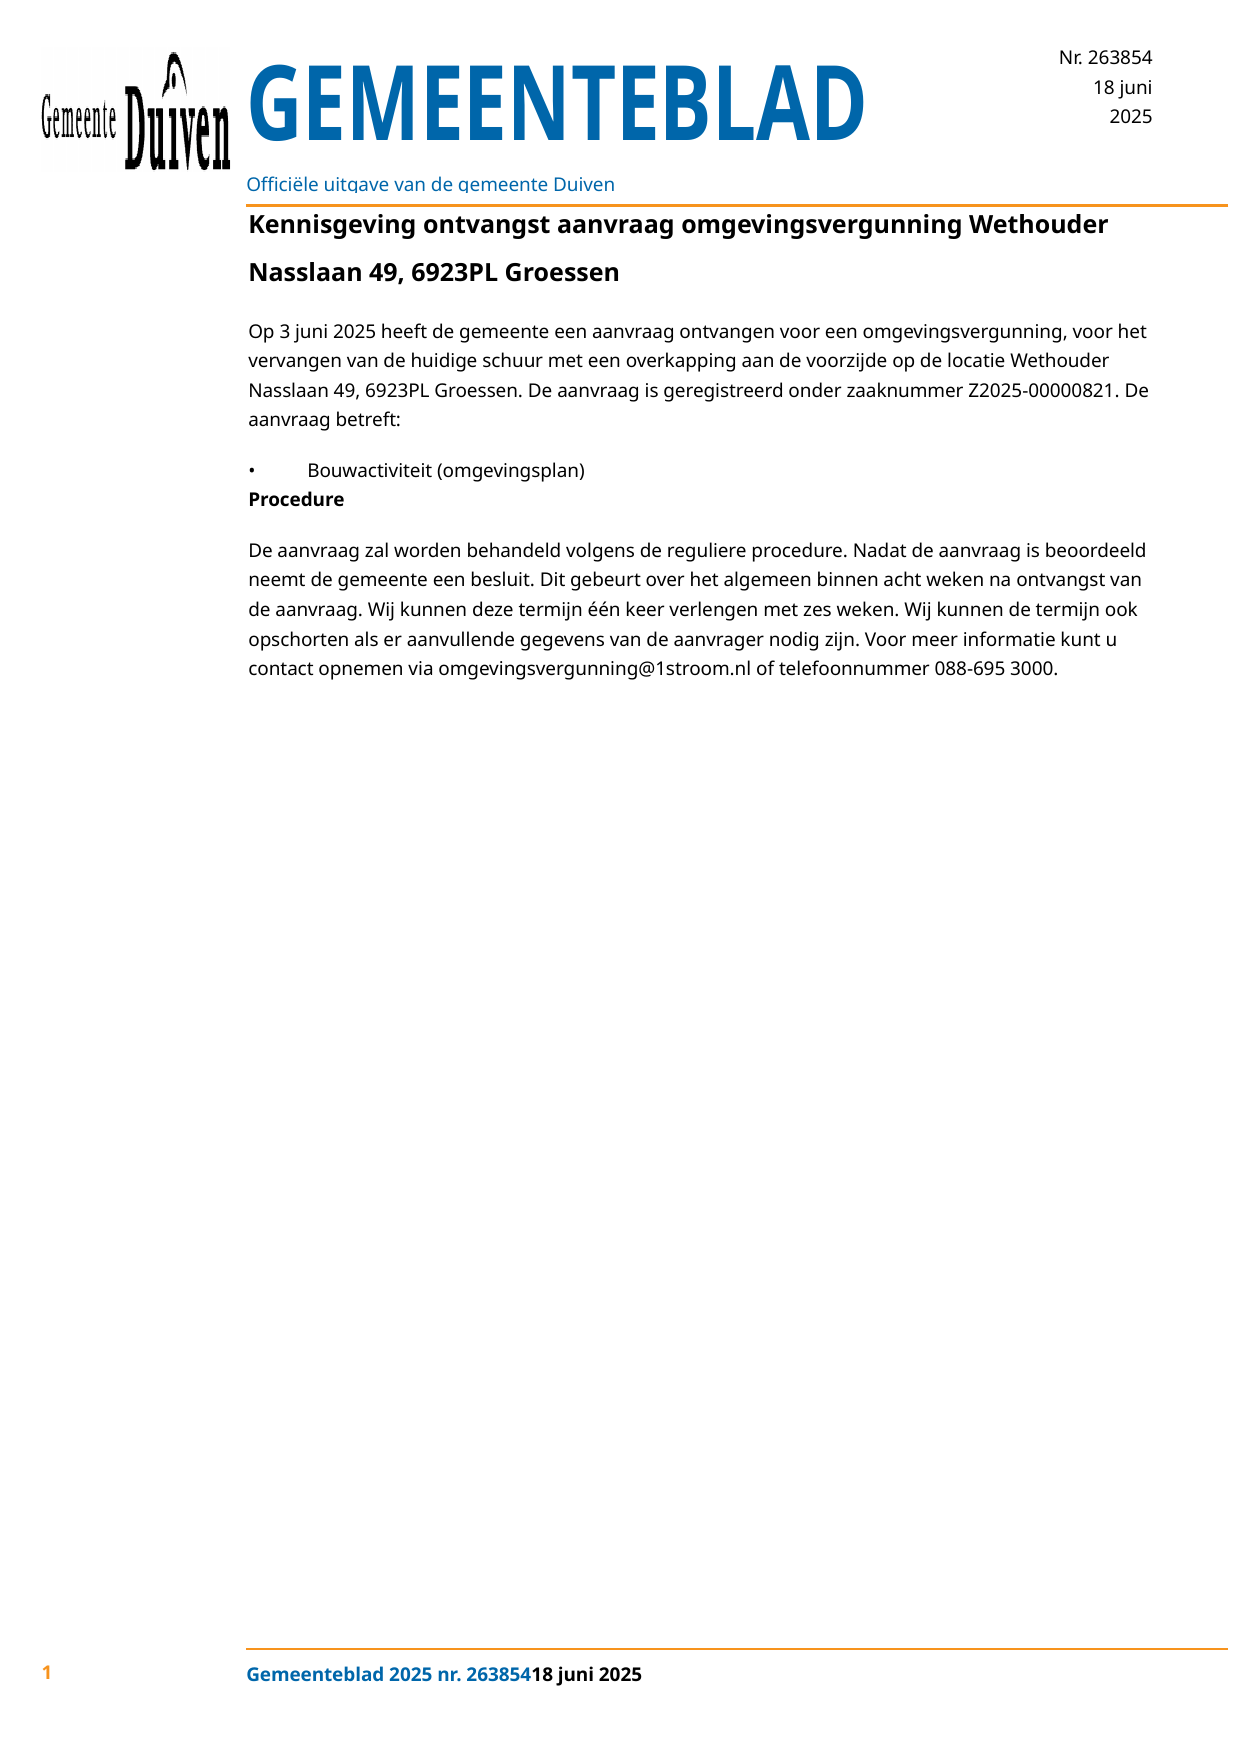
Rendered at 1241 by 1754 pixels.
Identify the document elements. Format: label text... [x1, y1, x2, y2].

picture [41, 47, 231, 172]
text Kennisgeving ontvangst aanvraag omgevingsvergunning Wethouder Nasslaan 49, 6923PL Groessen [248, 207, 1152, 288]
text De aanvraag zal worden behandeld volgens de reguliere procedure. Nadat de aanvraag is beoordeeld neemt de gemeente een besluit. Dit gebeurt over het algemeen binnen acht weken na ontvangst van de aanvraag. Wij kunnen deze termijn één keer verlengen met zes weken. Wij kunnen de termijn ook opschorten als er aanvullende gegevens van de aanvrager nodig zijn. Voor meer informatie kunt u contact opnemen via omgevingsvergunning@1stroom.nl of telefoonnummer 088-695 3000. [248, 537, 1152, 681]
list Bouwactiviteit (omgevingsplan) [248, 457, 1152, 483]
text Op 3 juni 2025 heeft de gemeente een aanvraag ontvangen voor een omgevingsvergunning, voor het vervangen van de huidige schuur met een overkapping aan de voorzijde op de locatie Wethouder Nasslaan 49, 6923PL Groessen. De aanvraag is geregistreerd onder zaaknummer Z2025-00000821. De aanvraag betreft: [248, 318, 1152, 432]
text Procedure [248, 487, 1152, 512]
